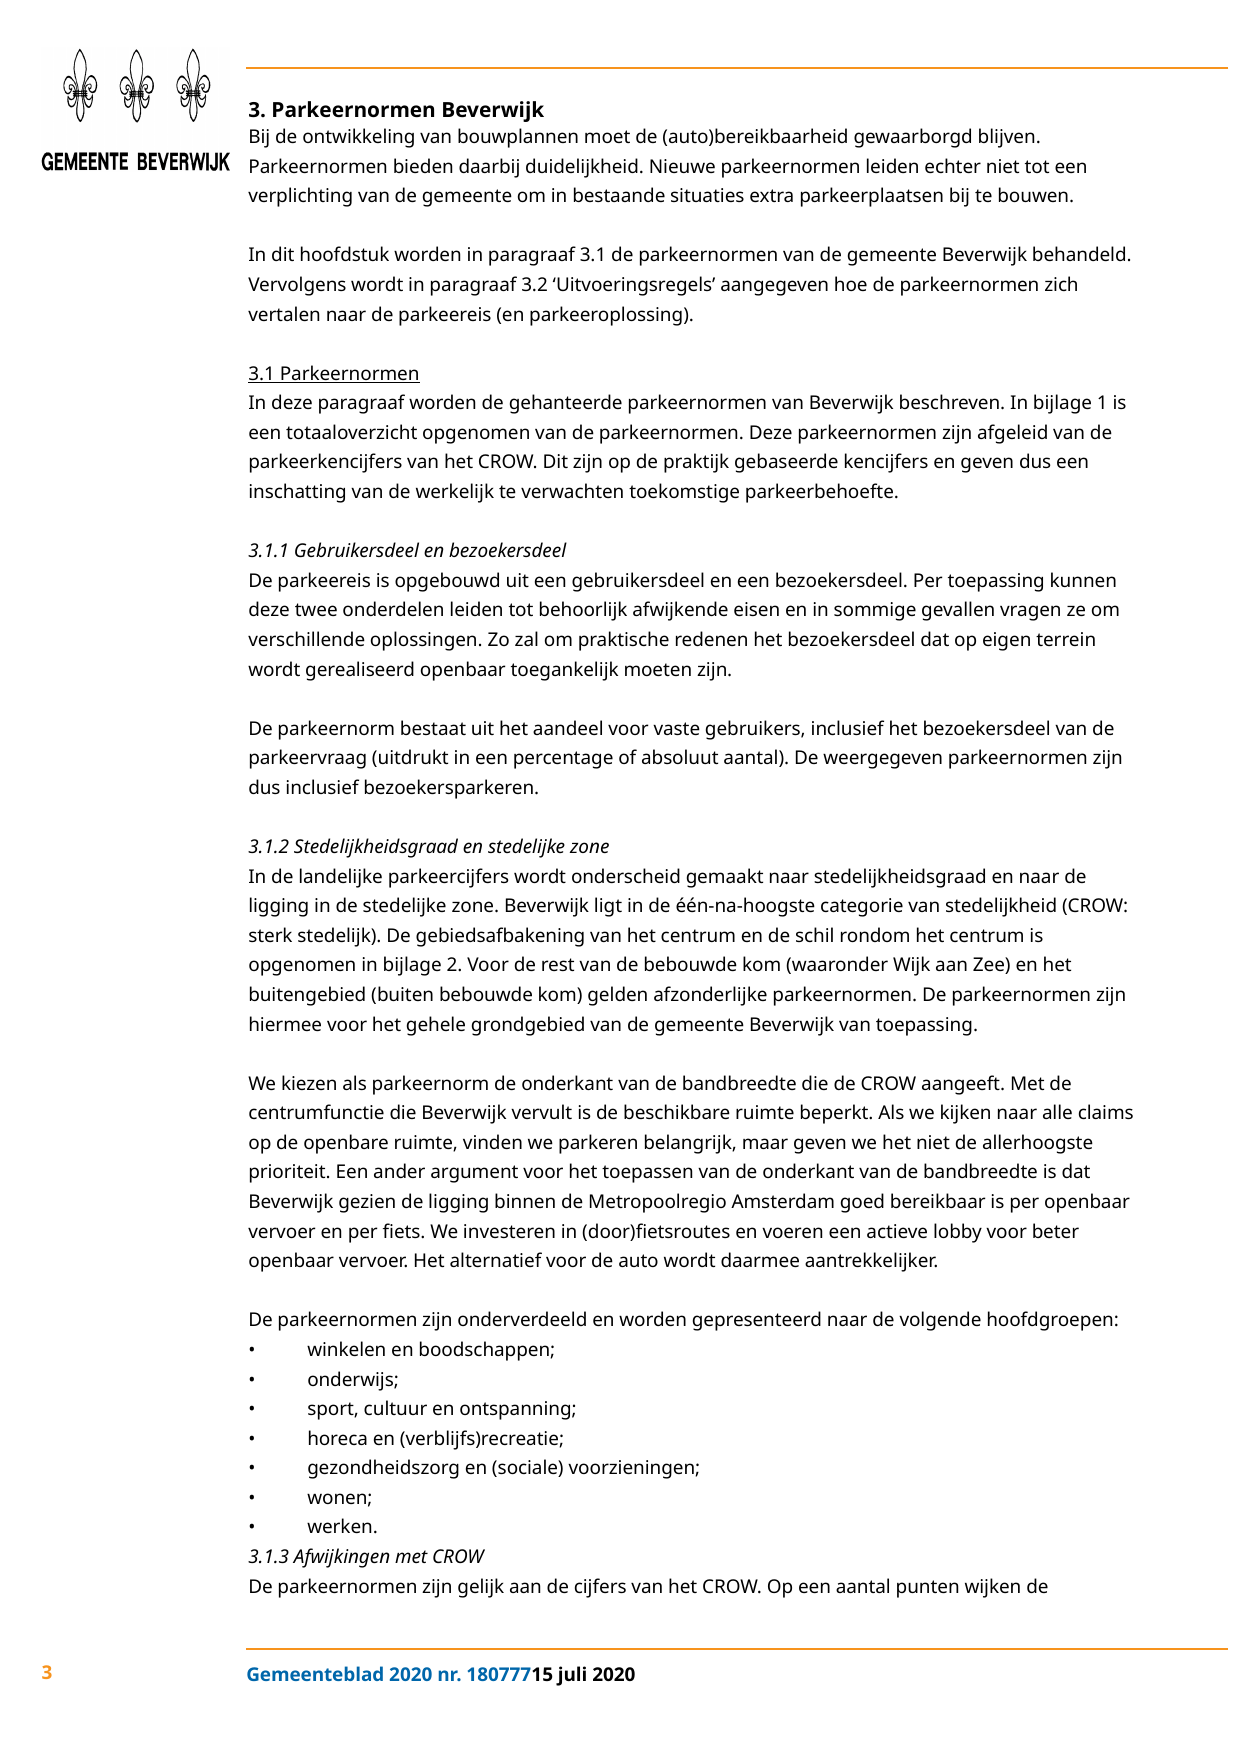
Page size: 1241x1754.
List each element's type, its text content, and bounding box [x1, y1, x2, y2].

text De parkeereis is opgebouwd uit een gebruikersdeel en een bezoekersdeel. Per toepassing kunnen deze twee onderdelen leiden tot behoorlijk afwijkende eisen en in sommige gevallen vragen ze om verschillende oplossingen. Zo zal om praktische redenen het bezoekersdeel dat op eigen terrein wordt gerealiseerd openbaar toegankelijk moeten zijn. [248, 567, 1152, 681]
text In de landelijke parkeercijfers wordt onderscheid gemaakt naar stedelijkheidsgraad en naar de ligging in de stedelijke zone. Beverwijk ligt in de één-na-hoogste categorie van stedelijkheid (CROW: sterk stedelijk). De gebiedsafbakening van het centrum en de schil rondom het centrum is opgenomen in bijlage 2. Voor de rest van de bebouwde kom (waaronder Wijk aan Zee) en het buitengebied (buiten bebouwde kom) gelden afzonderlijke parkeernormen. De parkeernormen zijn hiermee voor het gehele grondgebied van de gemeente Beverwijk van toepassing. [248, 863, 1152, 1036]
text 3.1.2 Stedelijkheidsgraad en stedelijke zone [248, 833, 1152, 859]
list wonen; [248, 1484, 1152, 1510]
list gezondheidszorg en (sociale) voorzieningen; [248, 1454, 1152, 1480]
text 3.1.3 Afwijkingen met CROW [248, 1543, 1152, 1569]
picture [41, 47, 231, 172]
list onderwijs; [248, 1366, 1152, 1391]
text De parkeernormen zijn onderverdeeld en worden gepresenteerd naar de volgende hoofdgroepen: [248, 1307, 1152, 1332]
text 3. Parkeernormen Beverwijk [248, 95, 1152, 123]
list sport, cultuur en ontspanning; [248, 1395, 1152, 1421]
text In deze paragraaf worden de gehanteerde parkeernormen van Beverwijk beschreven. In bijlage 1 is een totaaloverzicht opgenomen van de parkeernormen. Deze parkeernormen zijn afgeleid van de parkeerkencijfers van het CROW. Dit zijn op de praktijk gebaseerde kencijfers en geven dus een inschatting van de werkelijk te verwachten toekomstige parkeerbehoefte. [248, 389, 1152, 504]
text In dit hoofdstuk worden in paragraaf 3.1 de parkeernormen van de gemeente Beverwijk behandeld. Vervolgens wordt in paragraaf 3.2 ‘Uitvoeringsregels’ aangegeven hoe de parkeernormen zich vertalen naar de parkeereis (en parkeeroplossing). [248, 242, 1152, 326]
list horeca en (verblijfs)recreatie; [248, 1425, 1152, 1451]
text We kiezen als parkeernorm de onderkant van de bandbreedte die de CROW aangeeft. Met de centrumfunctie die Beverwijk vervult is de beschikbare ruimte beperkt. Als we kijken naar alle claims op de openbare ruimte, vinden we parkeren belangrijk, maar geven we het niet de allerhoogste prioriteit. Een ander argument voor het toepassen van de onderkant van de bandbreedte is dat Beverwijk gezien de ligging binnen de Metropoolregio Amsterdam goed bereikbaar is per openbaar vervoer en per fiets. We investeren in (door)fietsroutes en voeren een actieve lobby voor beter openbaar vervoer. Het alternatief voor de auto wordt daarmee aantrekkelijker. [248, 1070, 1152, 1273]
text De parkeernormen zijn gelijk aan de cijfers van het CROW. Op een aantal punten wijken de [248, 1573, 1152, 1598]
text 3.1 Parkeernormen [248, 360, 1152, 386]
text Bij de ontwikkeling van bouwplannen moet de (auto)bereikbaarheid gewaarborgd blijven. Parkeernormen bieden daarbij duidelijkheid. Nieuwe parkeernormen leiden echter niet tot een verplichting van de gemeente om in bestaande situaties extra parkeerplaatsen bij te bouwen. [248, 123, 1152, 208]
text De parkeernorm bestaat uit het aandeel voor vaste gebruikers, inclusief het bezoekersdeel van de parkeervraag (uitdrukt in een percentage of absoluut aantal). De weergegeven parkeernormen zijn dus inclusief bezoekersparkeren. [248, 715, 1152, 800]
list winkelen en boodschappen; [248, 1336, 1152, 1362]
text 3.1.1 Gebruikersdeel en bezoekersdeel [248, 537, 1152, 563]
list werken. [248, 1514, 1152, 1539]
